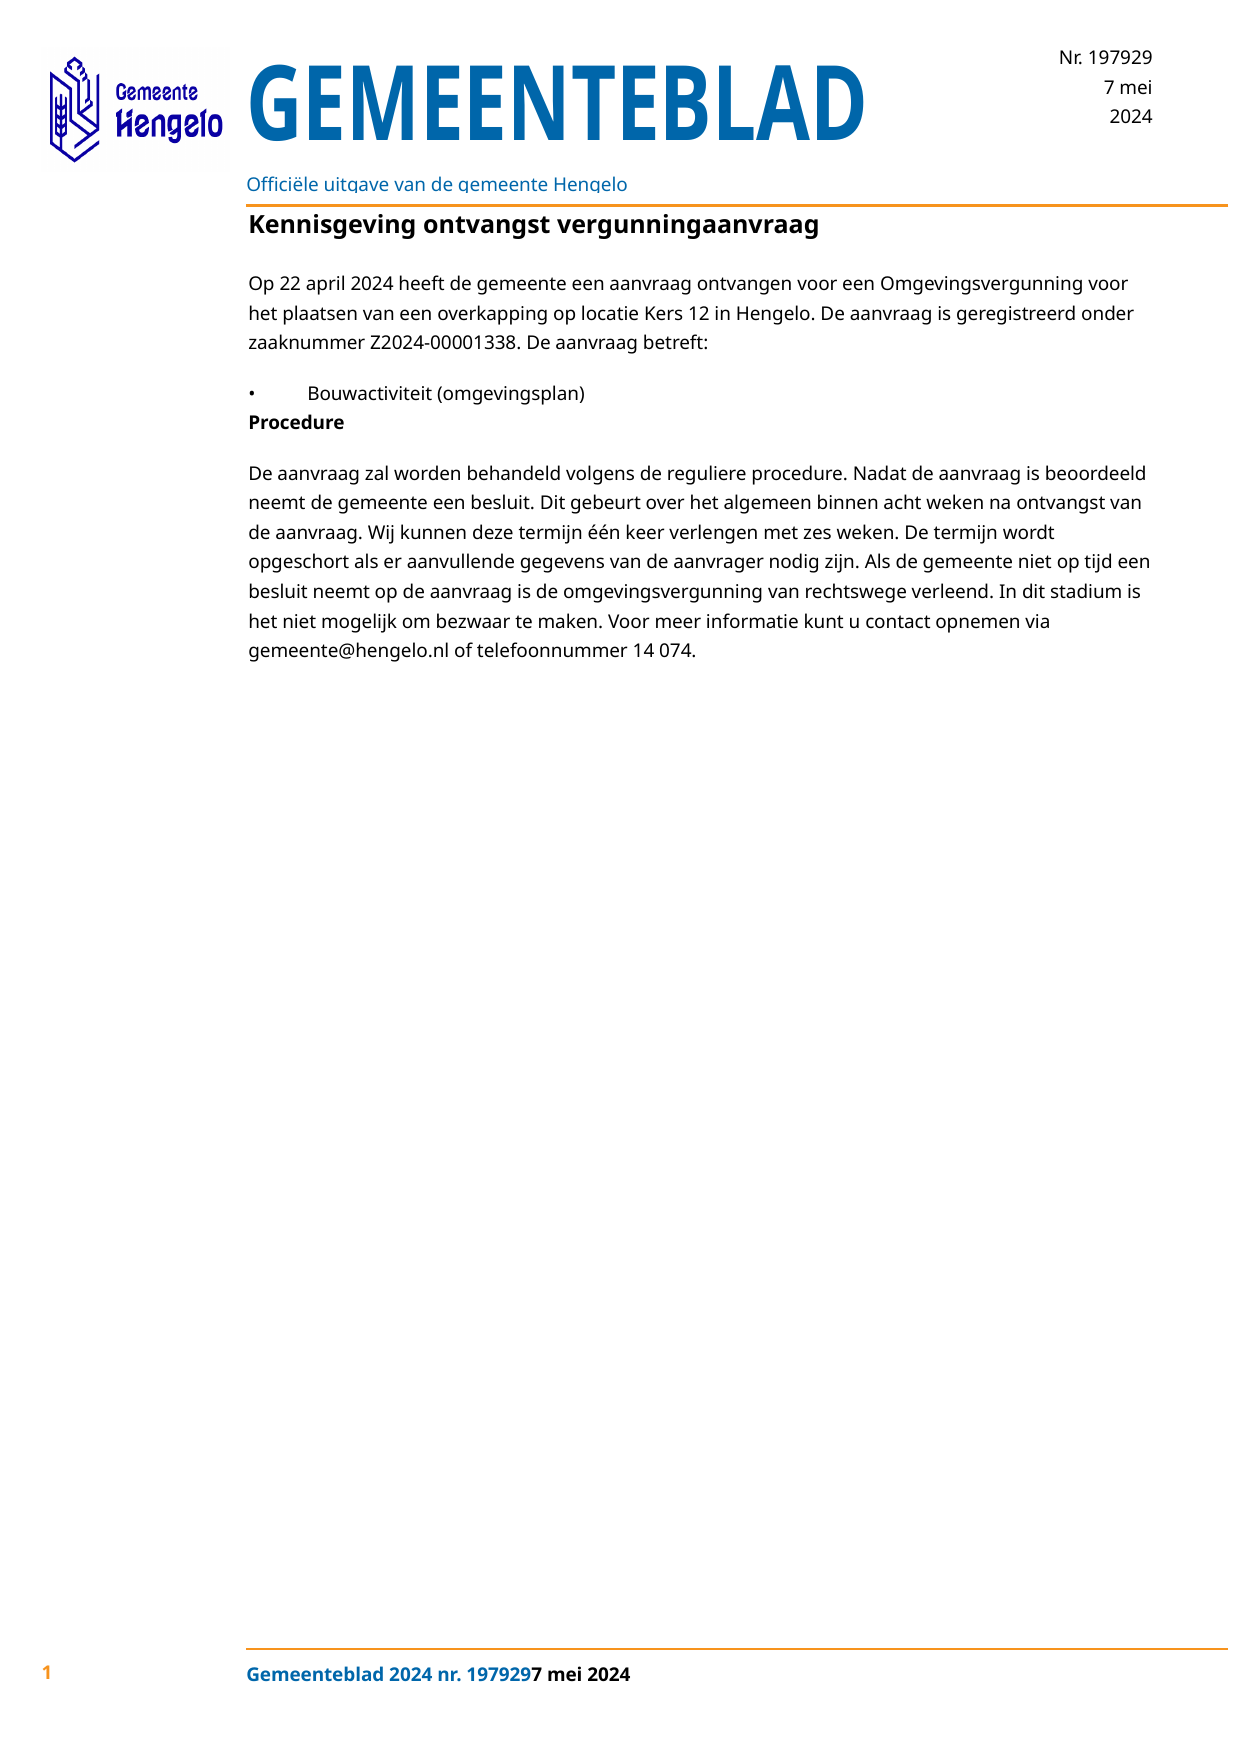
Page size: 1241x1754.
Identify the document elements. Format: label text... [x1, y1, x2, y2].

picture [41, 47, 231, 172]
list Bouwactiviteit (omgevingsplan) [248, 380, 1152, 406]
text Procedure [248, 409, 1152, 435]
text Kennisgeving ontvangst vergunningaanvraag [248, 207, 1152, 241]
text De aanvraag zal worden behandeld volgens de reguliere procedure. Nadat de aanvraag is beoordeeld neemt de gemeente een besluit. Dit gebeurt over het algemeen binnen acht weken na ontvangst van de aanvraag. Wij kunnen deze termijn één keer verlengen met zes weken. De termijn wordt opgeschort als er aanvullende gegevens van de aanvrager nodig zijn. Als de gemeente niet op tijd een besluit neemt op de aanvraag is de omgevingsvergunning van rechtswege verleend. In dit stadium is het niet mogelijk om bezwaar te maken. Voor meer informatie kunt u contact opnemen via gemeente@hengelo.nl of telefoonnummer 14 074. [248, 460, 1152, 663]
text Op 22 april 2024 heeft de gemeente een aanvraag ontvangen voor een Omgevingsvergunning voor het plaatsen van een overkapping op locatie Kers 12 in Hengelo. De aanvraag is geregistreerd onder zaaknummer Z2024-00001338. De aanvraag betreft: [248, 270, 1152, 355]
